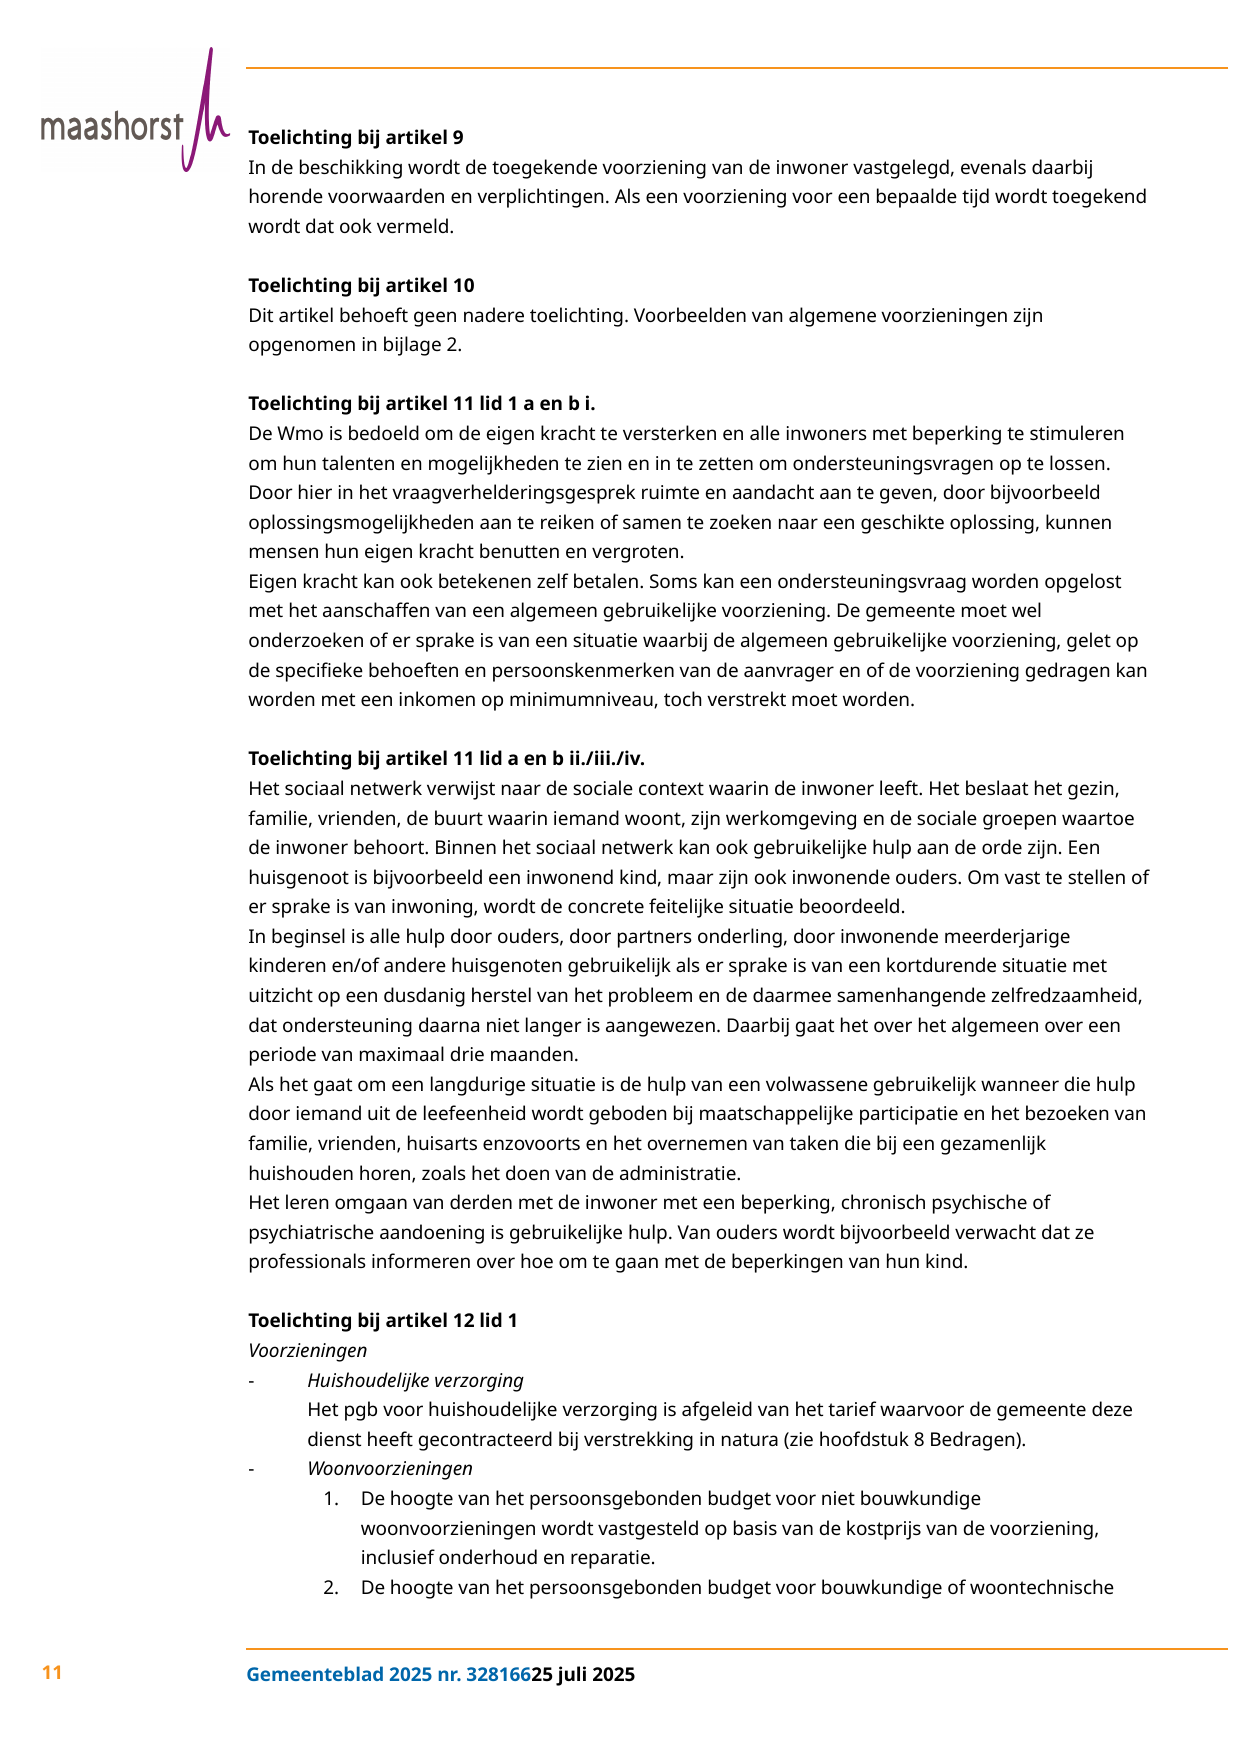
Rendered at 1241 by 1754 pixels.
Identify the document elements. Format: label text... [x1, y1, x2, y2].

text Eigen kracht kan ook betekenen zelf betalen. Soms kan een ondersteuningsvraag worden opgelost met het aanschaffen van een algemeen gebruikelijke voorziening. De gemeente moet wel onderzoeken of er sprake is van een situatie waarbij de algemeen gebruikelijke voorziening, gelet op de specifieke behoeften en persoonskenmerken van de aanvrager en of de voorziening gedragen kan worden met een inkomen op minimumniveau, toch verstrekt moet worden. [248, 568, 1152, 712]
text In de beschikking wordt de toegekende voorziening van de inwoner vastgelegd, evenals daarbij horende voorwaarden en verplichtingen. Als een voorziening voor een bepaalde tijd wordt toegekend wordt dat ook vermeld. [248, 154, 1152, 239]
list De hoogte van het persoonsgebonden budget voor niet bouwkundige woonvoorzieningen wordt vastgesteld op basis van de kostprijs van de voorziening, inclusief onderhoud en reparatie. [323, 1485, 1152, 1570]
list Het pgb voor huishoudelijke verzorging is afgeleid van het tarief waarvoor de gemeente deze dienst heeft gecontracteerd bij verstrekking in natura (zie hoofdstuk 8 Bedragen). [248, 1396, 1152, 1452]
text Toelichting bij artikel 12 lid 1 [248, 1308, 1152, 1333]
text Het sociaal netwerk verwijst naar de sociale context waarin de inwoner leeft. Het beslaat het gezin, familie, vrienden, de buurt waarin iemand woont, zijn werkomgeving en de sociale groepen waartoe de inwoner behoort. Binnen het sociaal netwerk kan ook gebruikelijke hulp aan de orde zijn. Een huisgenoot is bijvoorbeeld een inwonend kind, maar zijn ook inwonende ouders. Om vast te stellen of er sprake is van inwoning, wordt de concrete feitelijke situatie beoordeeld. [248, 775, 1152, 919]
text Dit artikel behoeft geen nadere toelichting. Voorbeelden van algemene voorzieningen zijn opgenomen in bijlage 2. [248, 302, 1152, 357]
picture [41, 47, 231, 172]
text Toelichting bij artikel 11 lid 1 a en b i. [248, 391, 1152, 416]
text Voorzieningen [248, 1337, 1152, 1363]
text Toelichting bij artikel 9 [248, 124, 1152, 150]
list Huishoudelijke verzorging [248, 1367, 1152, 1393]
text Het leren omgaan van derden met de inwoner met een beperking, chronisch psychische of psychiatrische aandoening is gebruikelijke hulp. Van ouders wordt bijvoorbeeld verwacht dat ze professionals informeren over hoe om te gaan met de beperkingen van hun kind. [248, 1189, 1152, 1274]
text In beginsel is alle hulp door ouders, door partners onderling, door inwonende meerderjarige kinderen en/of andere huisgenoten gebruikelijk als er sprake is van een kortdurende situatie met uitzicht op een dusdanig herstel van het probleem en de daarmee samenhangende zelfredzaamheid, dat ondersteuning daarna niet langer is aangewezen. Daarbij gaat het over het algemeen over een periode van maximaal drie maanden. [248, 923, 1152, 1067]
text Als het gaat om een langdurige situatie is de hulp van een volwassene gebruikelijk wanneer die hulp door iemand uit de leefeenheid wordt geboden bij maatschappelijke participatie en het bezoeken van familie, vrienden, huisarts enzovoorts en het overnemen van taken die bij een gezamenlijk huishouden horen, zoals het doen van de administratie. [248, 1071, 1152, 1186]
text Toelichting bij artikel 11 lid a en b ii./iii./iv. [248, 746, 1152, 771]
text Toelichting bij artikel 10 [248, 272, 1152, 298]
text De Wmo is bedoeld om de eigen kracht te versterken en alle inwoners met beperking te stimuleren om hun talenten en mogelijkheden te zien en in te zetten om ondersteuningsvragen op te lossen. Door hier in het vraagverhelderingsgesprek ruimte en aandacht aan te geven, door bijvoorbeeld oplossingsmogelijkheden aan te reiken of samen te zoeken naar een geschikte oplossing, kunnen mensen hun eigen kracht benutten en vergroten. [248, 420, 1152, 564]
list Woonvoorzieningen [248, 1456, 1152, 1481]
list De hoogte van het persoonsgebonden budget voor bouwkundige of woontechnische [323, 1574, 1152, 1600]
